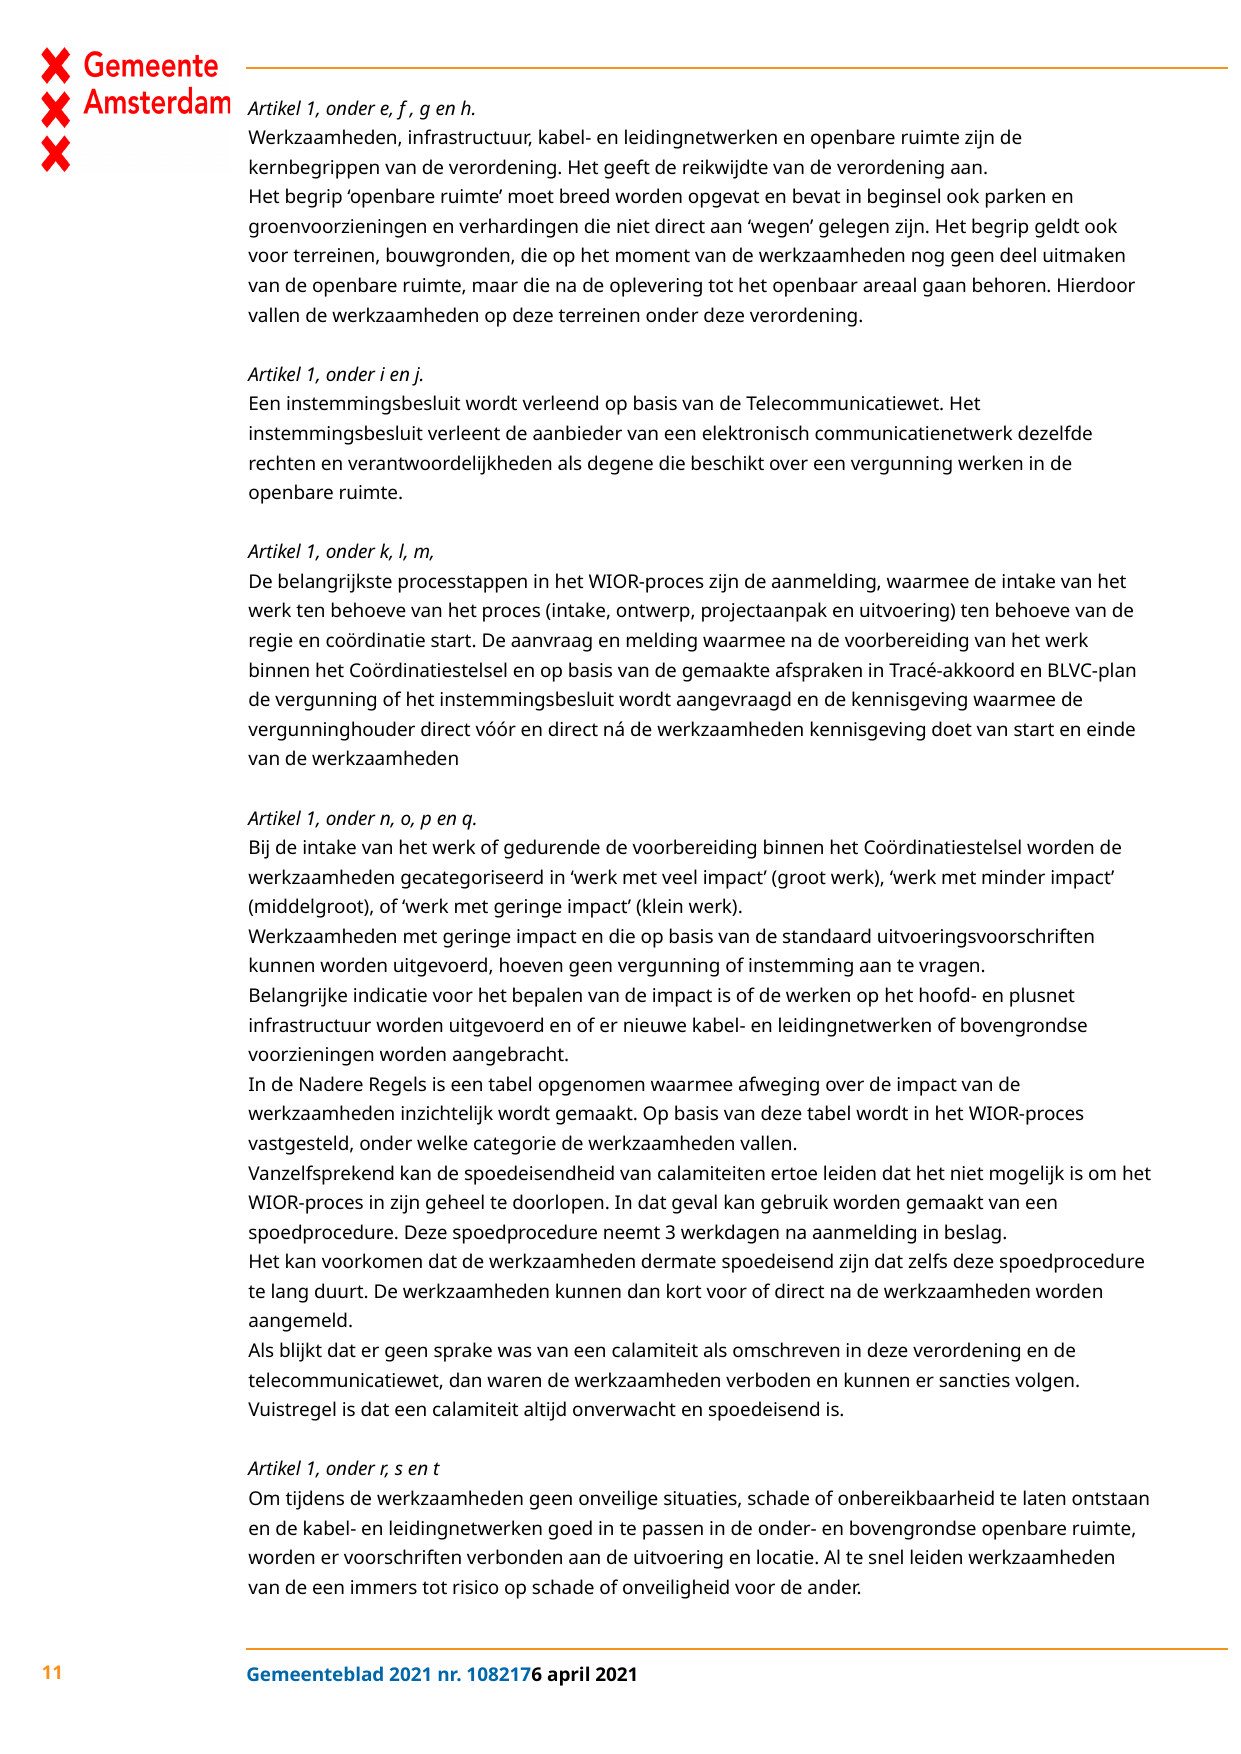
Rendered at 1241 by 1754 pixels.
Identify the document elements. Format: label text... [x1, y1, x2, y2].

text Bij de intake van het werk of gedurende de voorbereiding binnen het Coördinatiestelsel worden de werkzaamheden gecategoriseerd in ‘werk met veel impact’ (groot werk), ‘werk met minder impact’ (middelgroot), of ‘werk met geringe impact’ (klein werk). [248, 834, 1152, 919]
text De belangrijkste processtappen in het WIOR-proces zijn de aanmelding, waarmee de intake van het werk ten behoeve van het proces (intake, ontwerp, projectaanpak en uitvoering) ten behoeve van de regie en coördinatie start. De aanvraag en melding waarmee na de voorbereiding van het werk binnen het Coördinatiestelsel en op basis van de gemaakte afspraken in Tracé-akkoord en BLVC-plan de vergunning of het instemmingsbesluit wordt aangevraagd en de kennisgeving waarmee de vergunninghouder direct vóór en direct ná de werkzaamheden kennisgeving doet van start en einde van de werkzaamheden [248, 568, 1152, 771]
text Artikel 1, onder n, o, p en q. [248, 805, 1152, 831]
text Werkzaamheden met geringe impact en die op basis van de standaard uitvoeringsvoorschriften kunnen worden uitgevoerd, hoeven geen vergunning of instemming aan te vragen. [248, 923, 1152, 978]
text Artikel 1, onder e, f , g en h. [248, 95, 1152, 121]
text Artikel 1, onder k, l, m, [248, 538, 1152, 564]
text Artikel 1, onder r, s en t [248, 1456, 1152, 1481]
text Een instemmingsbesluit wordt verleend op basis van de Telecommunicatiewet. Het instemmingsbesluit verleent de aanbieder van een elektronisch communicatienetwerk dezelfde rechten en verantwoordelijkheden als degene die beschikt over een vergunning werken in de openbare ruimte. [248, 391, 1152, 505]
text Het begrip ‘openbare ruimte’ moet breed worden opgevat en bevat in beginsel ook parken en groenvoorzieningen en verhardingen die niet direct aan ‘wegen’ gelegen zijn. Het begrip geldt ook voor terreinen, bouwgronden, die op het moment van de werkzaamheden nog geen deel uitmaken van de openbare ruimte, maar die na de oplevering tot het openbaar areaal gaan behoren. Hierdoor vallen de werkzaamheden op deze terreinen onder deze verordening. [248, 183, 1152, 328]
text Om tijdens de werkzaamheden geen onveilige situaties, schade of onbereikbaarheid te laten ontstaan en de kabel- en leidingnetwerken goed in te passen in de onder- en bovengrondse openbare ruimte, worden er voorschriften verbonden aan de uitvoering en locatie. Al te snel leiden werkzaamheden van de een immers tot risico op schade of onveiligheid voor de ander. [248, 1485, 1152, 1600]
picture [41, 47, 231, 172]
text Vanzelfsprekend kan de spoedeisendheid van calamiteiten ertoe leiden dat het niet mogelijk is om het WIOR-proces in zijn geheel te doorlopen. In dat geval kan gebruik worden gemaakt van een spoedprocedure. Deze spoedprocedure neemt 3 werkdagen na aanmelding in beslag. [248, 1160, 1152, 1245]
text In de Nadere Regels is een tabel opgenomen waarmee afweging over de impact van de werkzaamheden inzichtelijk wordt gemaakt. Op basis van deze tabel wordt in het WIOR-proces vastgesteld, onder welke categorie de werkzaamheden vallen. [248, 1071, 1152, 1156]
text Werkzaamheden, infrastructuur, kabel- en leidingnetwerken en openbare ruimte zijn de kernbegrippen van de verordening. Het geeft de reikwijdte van de verordening aan. [248, 124, 1152, 180]
text Belangrijke indicatie voor het bepalen van de impact is of de werken op het hoofd- en plusnet infrastructuur worden uitgevoerd en of er nieuwe kabel- en leidingnetwerken of bovengrondse voorzieningen worden aangebracht. [248, 982, 1152, 1067]
text Als blijkt dat er geen sprake was van een calamiteit als omschreven in deze verordening en de telecommunicatiewet, dan waren de werkzaamheden verboden en kunnen er sancties volgen. Vuistregel is dat een calamiteit altijd onverwacht en spoedeisend is. [248, 1337, 1152, 1422]
text Het kan voorkomen dat de werkzaamheden dermate spoedeisend zijn dat zelfs deze spoedprocedure te lang duurt. De werkzaamheden kunnen dan kort voor of direct na de werkzaamheden worden aangemeld. [248, 1248, 1152, 1333]
text Artikel 1, onder i en j. [248, 361, 1152, 387]
